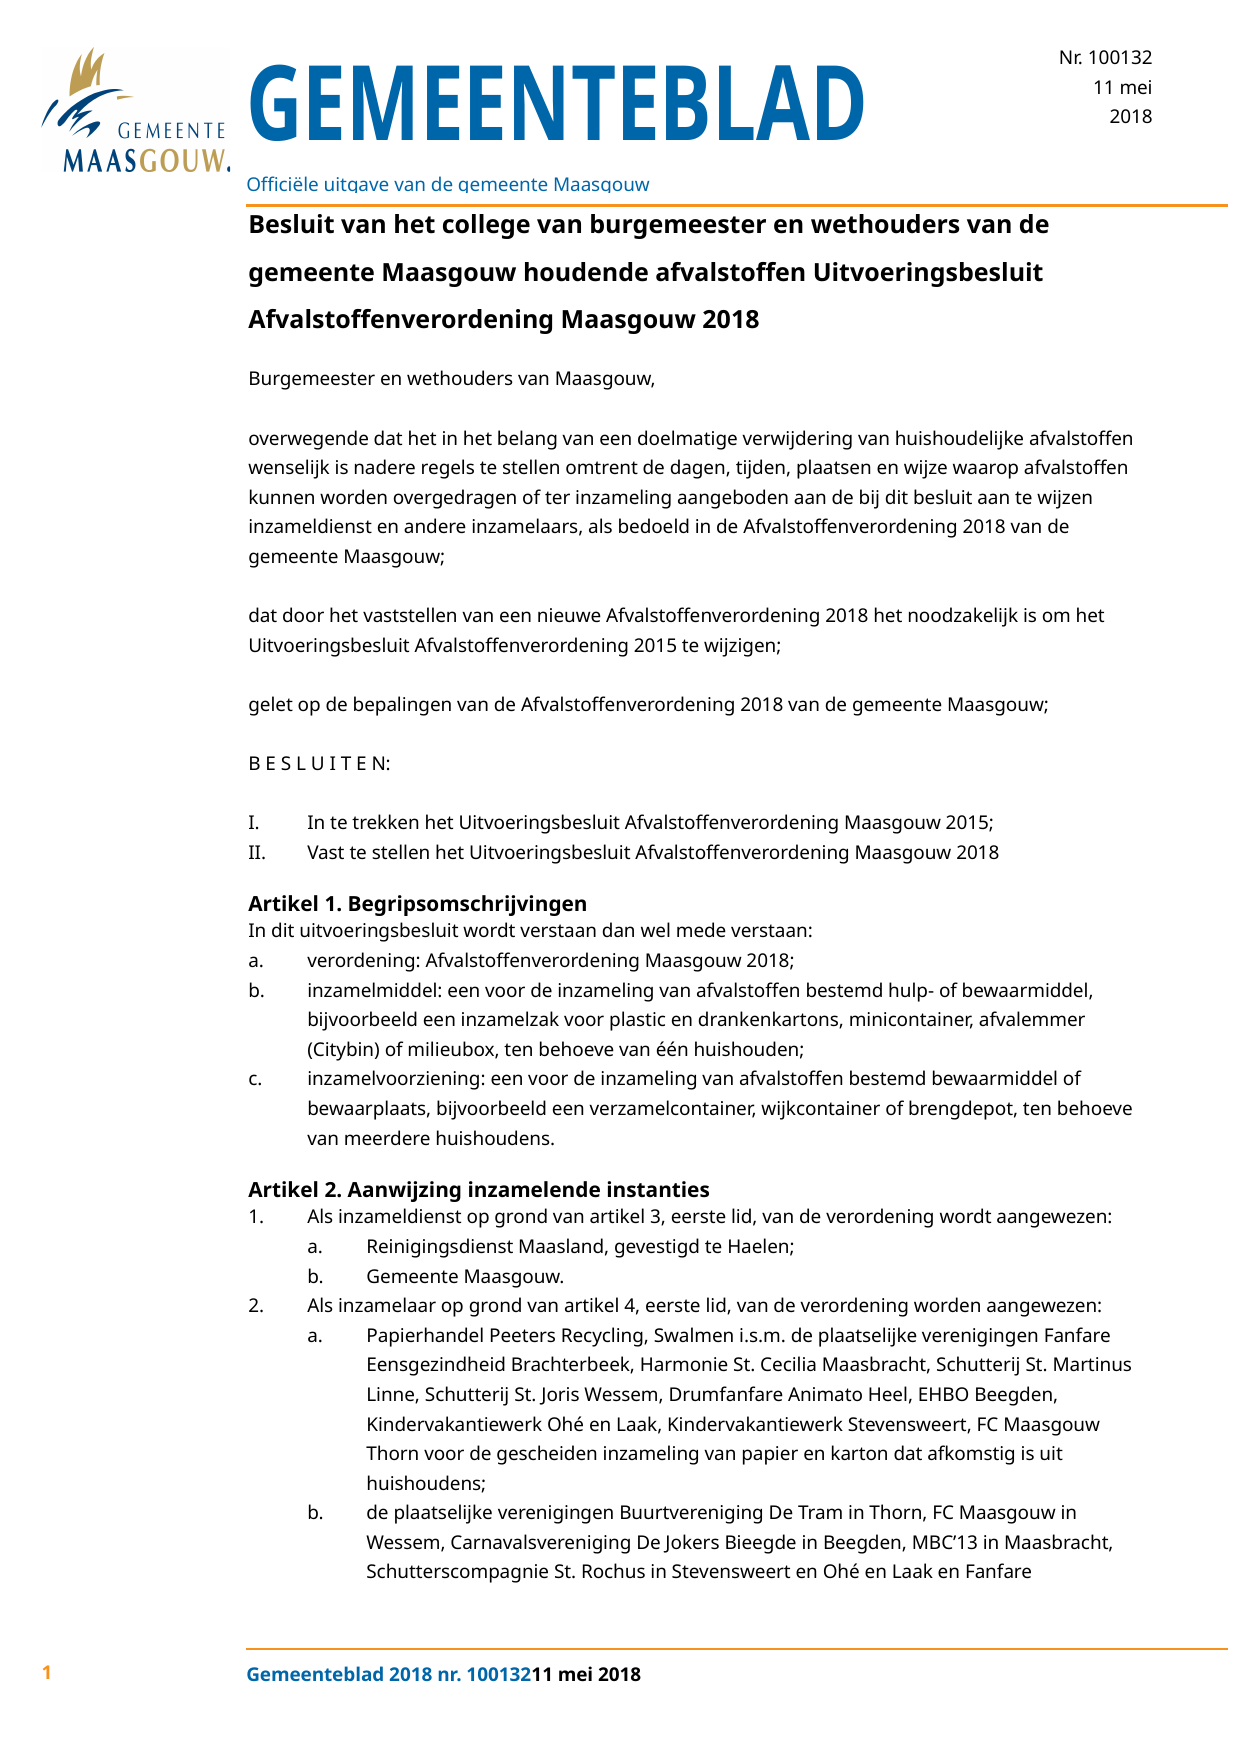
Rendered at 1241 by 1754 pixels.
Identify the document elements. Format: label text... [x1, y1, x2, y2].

list Als inzamelaar op grond van artikel 4, eerste lid, van de verordening worden aangewezen: [248, 1292, 1152, 1318]
text Artikel 1. Begripsomschrijvingen [248, 889, 1152, 918]
text Burgemeester en wethouders van Maasgouw, [248, 366, 1152, 391]
list verordening: Afvalstoffenverordening Maasgouw 2018; [248, 947, 1152, 973]
list inzamelvoorziening: een voor de inzameling van afvalstoffen bestemd bewaarmiddel of bewaarplaats, bijvoorbeeld een verzamelcontainer, wijkcontainer of brengdepot, ten behoeve van meerdere huishoudens. [248, 1066, 1152, 1151]
picture [41, 47, 231, 172]
text overwegende dat het in het belang van een doelmatige verwijdering van huishoudelijke afvalstoffen wenselijk is nadere regels te stellen omtrent de dagen, tijden, plaatsen en wijze waarop afvalstoffen kunnen worden overgedragen of ter inzameling aangeboden aan de bij dit besluit aan te wijzen inzameldienst en andere inzamelaars, als bedoeld in de Afvalstoffenverordening 2018 van de gemeente Maasgouw; [248, 425, 1152, 569]
list inzamelmiddel: een voor de inzameling van afvalstoffen bestemd hulp- of bewaarmiddel, bijvoorbeeld een inzamelzak voor plastic en drankenkartons, minicontainer, afvalemmer (Citybin) of milieubox, ten behoeve van één huishouden; [248, 977, 1152, 1062]
list Reinigingsdienst Maasland, gevestigd te Haelen; [307, 1233, 1152, 1259]
text Besluit van het college van burgemeester en wethouders van de gemeente Maasgouw houdende afvalstoffen Uitvoeringsbesluit Afvalstoffenverordening Maasgouw 2018 [248, 207, 1152, 336]
text dat door het vaststellen van een nieuwe Afvalstoffenverordening 2018 het noodzakelijk is om het Uitvoeringsbesluit Afvalstoffenverordening 2015 te wijzigen; [248, 602, 1152, 657]
list In te trekken het Uitvoeringsbesluit Afvalstoffenverordening Maasgouw 2015; [248, 809, 1152, 835]
text Artikel 2. Aanwijzing inzamelende instanties [248, 1175, 1152, 1204]
list Papierhandel Peeters Recycling, Swalmen i.s.m. de plaatselijke verenigingen Fanfare Eensgezindheid Brachterbeek, Harmonie St. Cecilia Maasbracht, Schutterij St. Martinus Linne, Schutterij St. Joris Wessem, Drumfanfare Animato Heel, EHBO Beegden, Kindervakantiewerk Ohé en Laak, Kindervakantiewerk Stevensweert, FC Maasgouw Thorn voor de gescheiden inzameling van papier en karton dat afkomstig is uit huishoudens; [307, 1322, 1152, 1496]
text In dit uitvoeringsbesluit wordt verstaan dan wel mede verstaan: [248, 918, 1152, 943]
list Vast te stellen het Uitvoeringsbesluit Afvalstoffenverordening Maasgouw 2018 [248, 839, 1152, 864]
list de plaatselijke verenigingen Buurtvereniging De Tram in Thorn, FC Maasgouw in Wessem, Carnavalsvereniging De Jokers Bieegde in Beegden, MBC’13 in Maasbracht, Schutterscompagnie St. Rochus in Stevensweert en Ohé en Laak en Fanfare [307, 1499, 1152, 1584]
text B E S L U I T E N: [248, 750, 1152, 776]
list Gemeente Maasgouw. [307, 1263, 1152, 1288]
text gelet op de bepalingen van de Afvalstoffenverordening 2018 van de gemeente Maasgouw; [248, 691, 1152, 717]
list Als inzameldienst op grond van artikel 3, eerste lid, van de verordening wordt aangewezen: [248, 1204, 1152, 1229]
